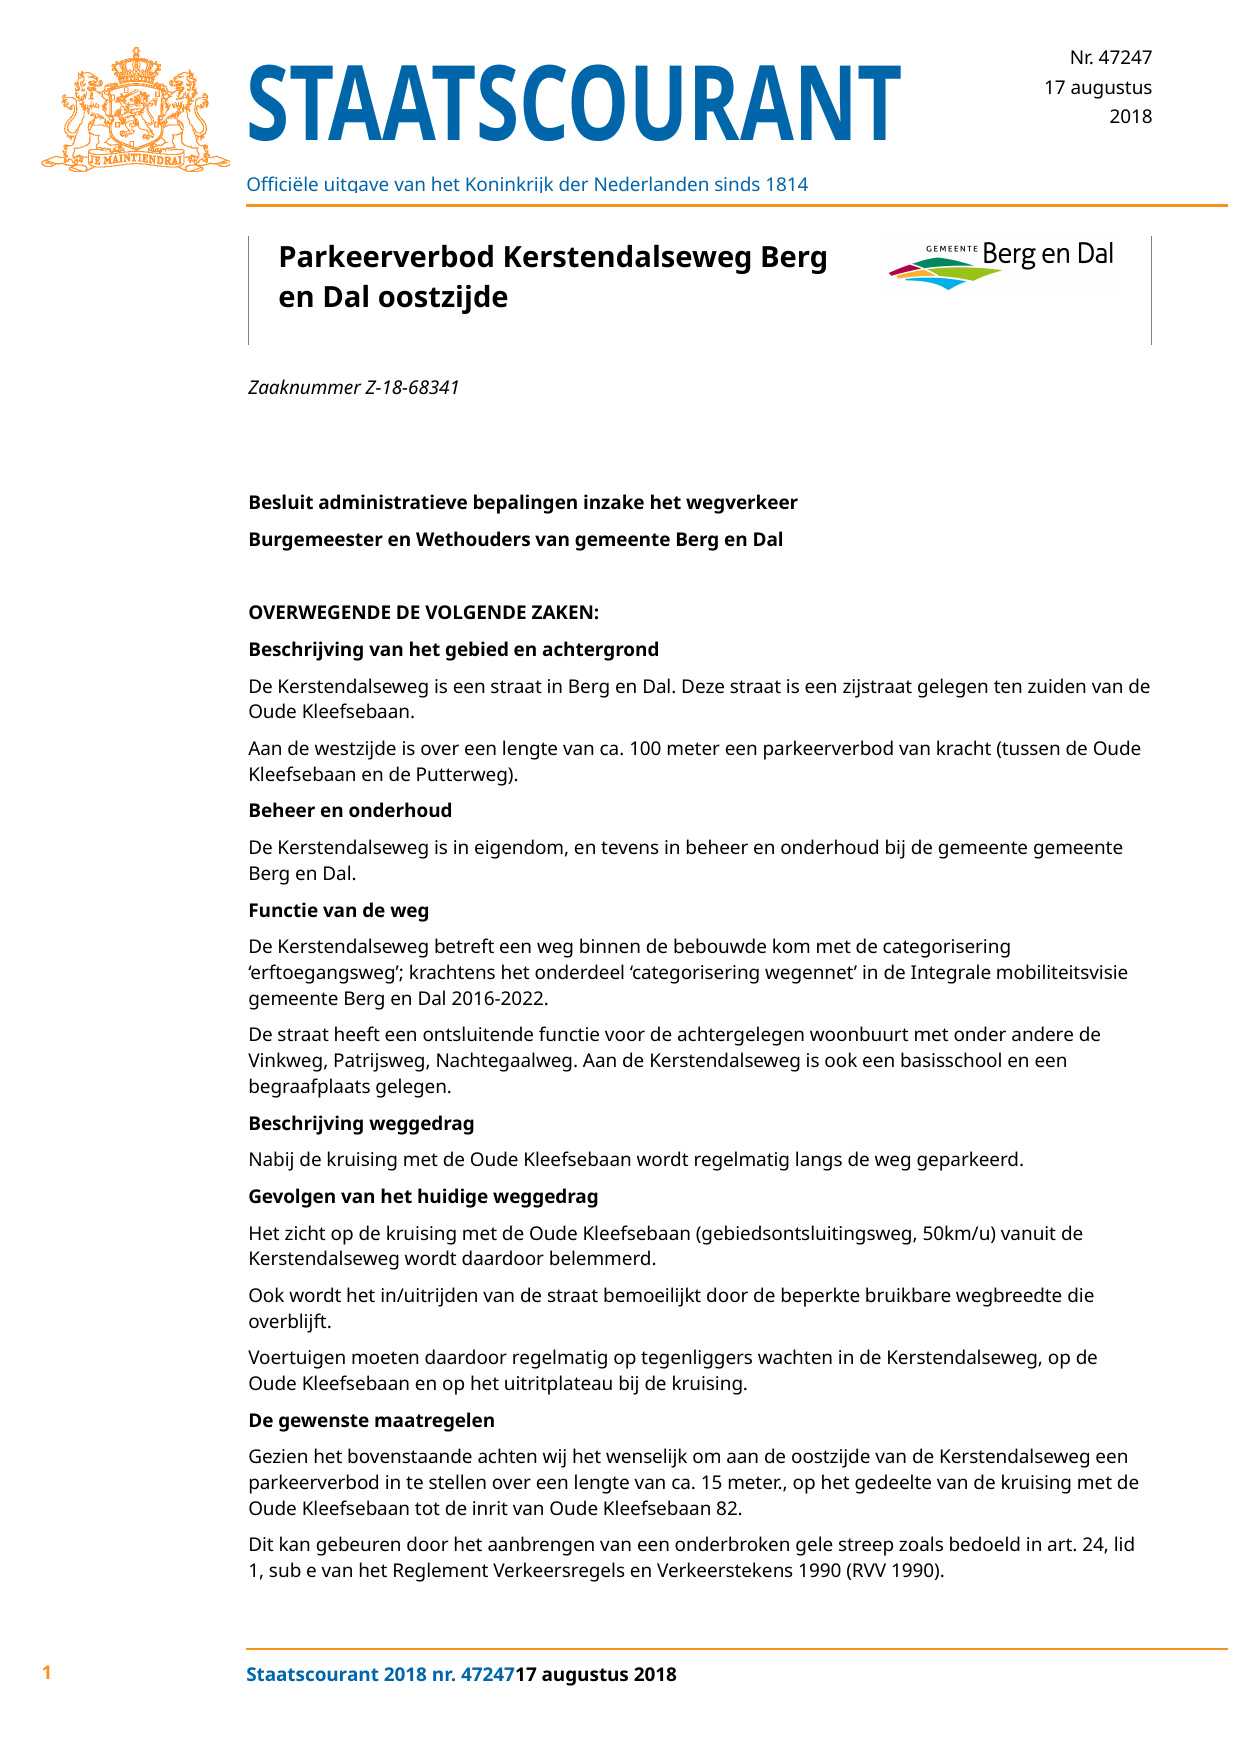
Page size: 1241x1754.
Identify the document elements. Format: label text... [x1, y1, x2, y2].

text Aan de westzijde is over een lengte van ca. 100 meter een parkeerverbod van kracht (tussen de Oude Kleefsebaan en de Putterweg). [248, 735, 1152, 787]
text Het zicht op de kruising met de Oude Kleefsebaan (gebiedsontsluitingsweg, 50km/u) vanuit de Kerstendalseweg wordt daardoor belemmerd. [248, 1220, 1152, 1271]
text Burgemeester en Wethouders van gemeente Berg en Dal [248, 526, 1152, 552]
text Functie van de weg [248, 897, 1152, 922]
table_header [850, 236, 1151, 345]
text Voertuigen moeten daardoor regelmatig op tegenliggers wachten in de Kerstendalseweg, op de Oude Kleefsebaan en op het uitritplateau bij de kruising. [248, 1344, 1152, 1396]
text Gevolgen van het huidige weggedrag [248, 1183, 1152, 1209]
picture [882, 236, 1119, 296]
text Zaaknummer Z-18-68341 [248, 374, 1152, 400]
table_header Parkeerverbod Kerstendalseweg Berg en Dal oostzijde [249, 236, 850, 345]
text De gewenste maatregelen [248, 1407, 1152, 1433]
text Beschrijving weggedrag [248, 1110, 1152, 1135]
text De straat heeft een ontsluitende functie voor de achtergelegen woonbuurt met onder andere de Vinkweg, Patrijsweg, Nachtegaalweg. Aan de Kerstendalseweg is ook een basisschool en een begraafplaats gelegen. [248, 1022, 1152, 1099]
text Ook wordt het in/uitrijden van de straat bemoeilijkt door de beperkte bruikbare wegbreedte die overblijft. [248, 1282, 1152, 1333]
text De Kerstendalseweg is een straat in Berg en Dal. Deze straat is een zijstraat gelegen ten zuiden van de Oude Kleefsebaan. [248, 673, 1152, 724]
text De Kerstendalseweg is in eigendom, en tevens in beheer en onderhoud bij de gemeente gemeente Berg en Dal. [248, 834, 1152, 886]
text Gezien het bovenstaande achten wij het wenselijk om aan de oostzijde van de Kerstendalseweg een parkeerverbod in te stellen over een lengte van ca. 15 meter., op het gedeelte van de kruising met de Oude Kleefsebaan tot de inrit van Oude Kleefsebaan 82. [248, 1443, 1152, 1521]
picture [41, 47, 231, 172]
text De Kerstendalseweg betreft een weg binnen de bebouwde kom met de categorisering ‘erftoegangsweg’; krachtens het onderdeel ‘categorisering wegennet’ in de Integrale mobiliteitsvisie gemeente Berg en Dal 2016-2022. [248, 933, 1152, 1011]
text Nabij de kruising met de Oude Kleefsebaan wordt regelmatig langs de weg geparkeerd. [248, 1146, 1152, 1172]
text Dit kan gebeuren door het aanbrengen van een onderbroken gele streep zoals bedoeld in art. 24, lid 1, sub e van het Reglement Verkeersregels en Verkeerstekens 1990 (RVV 1990). [248, 1532, 1152, 1583]
text Beschrijving van het gebied en achtergrond [248, 636, 1152, 662]
text Besluit administratieve bepalingen inzake het wegverkeer [248, 489, 1152, 515]
text Beheer en onderhoud [248, 798, 1152, 823]
text OVERWEGENDE DE VOLGENDE ZAKEN: [248, 599, 1152, 625]
